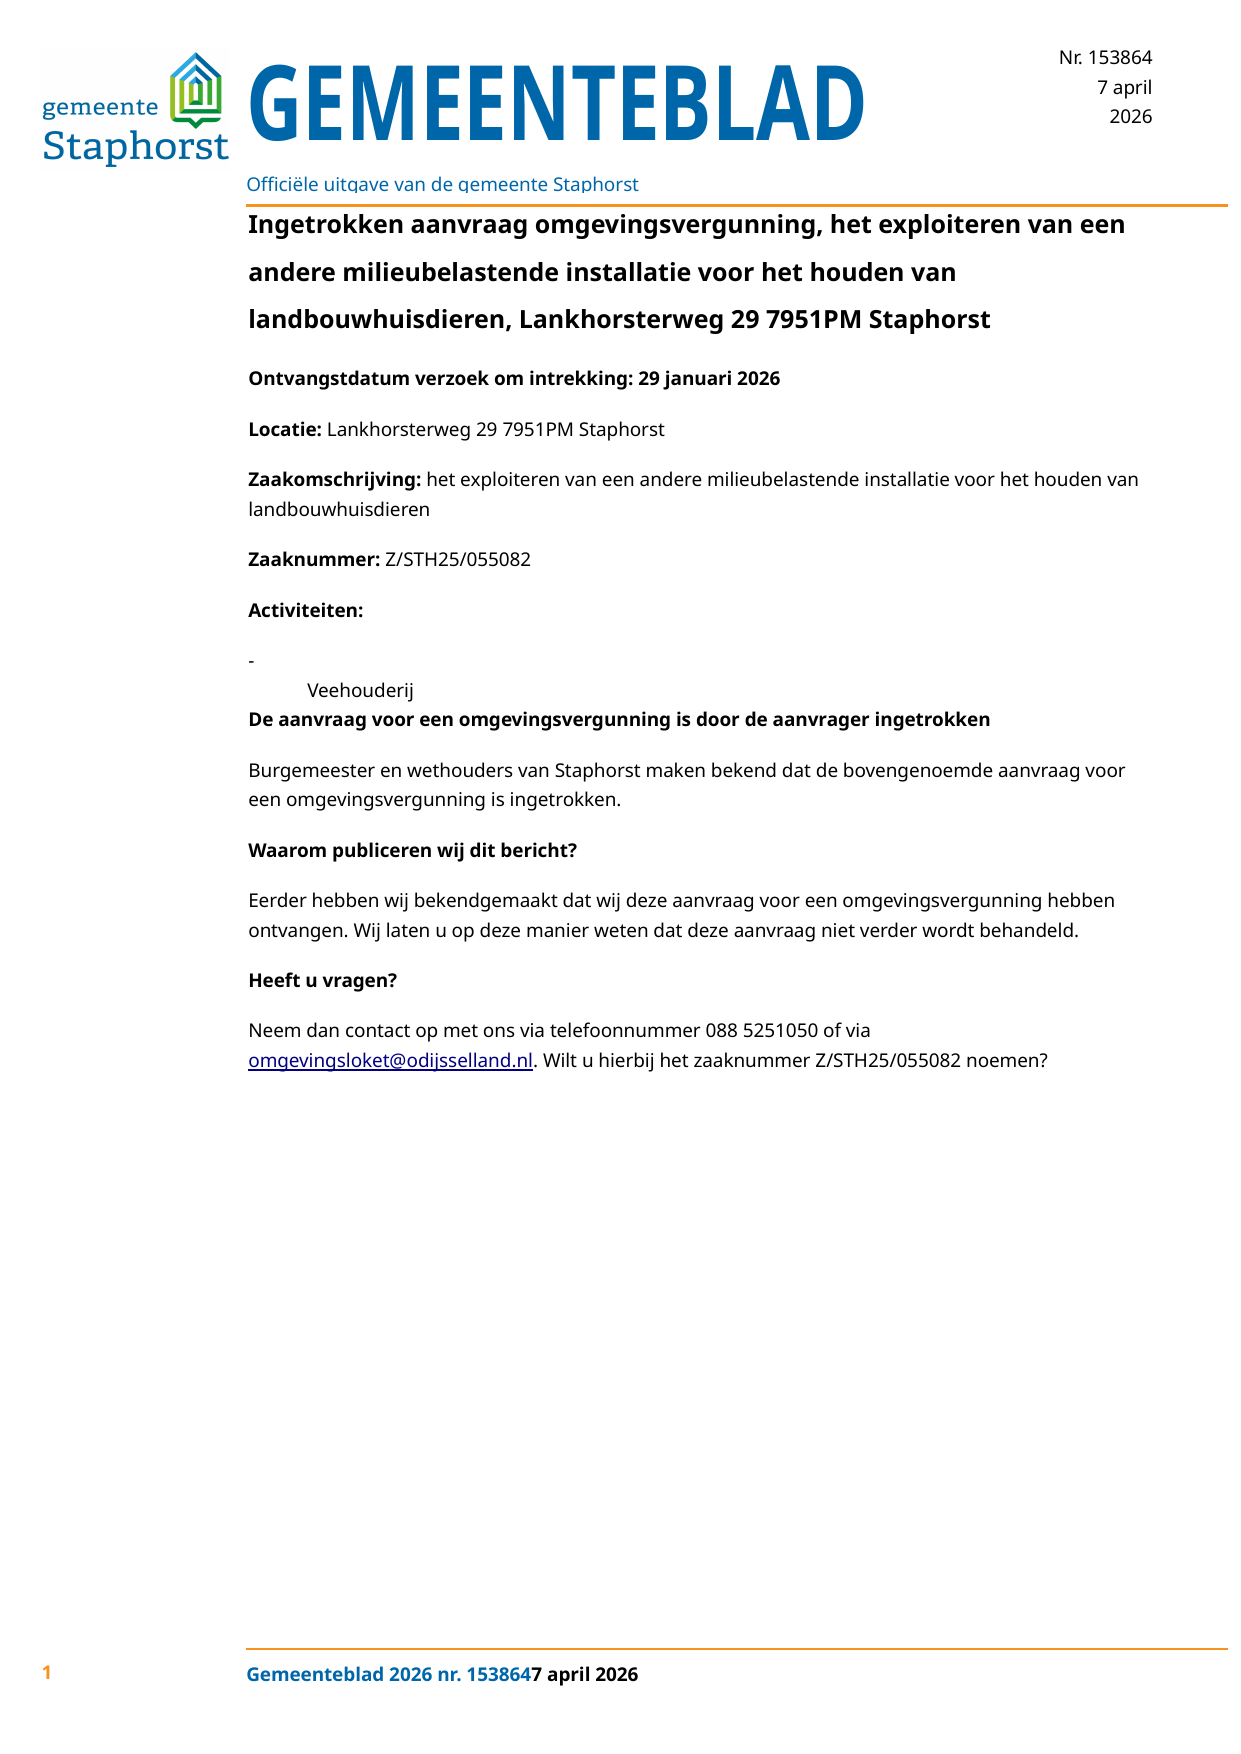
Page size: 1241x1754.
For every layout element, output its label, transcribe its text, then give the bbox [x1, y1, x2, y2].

text Ingetrokken aanvraag omgevingsvergunning, het exploiteren van een andere milieubelastende installatie voor het houden van landbouwhuisdieren, Lankhorsterweg 29 7951PM Staphorst [248, 207, 1152, 336]
text Activiteiten: [248, 597, 1152, 622]
text Locatie: Lankhorsterweg 29 7951PM Staphorst [248, 416, 1152, 442]
text De aanvraag voor een omgevingsvergunning is door de aanvrager ingetrokken [248, 706, 1152, 732]
text Heeft u vragen? [248, 967, 1152, 993]
picture [41, 47, 231, 172]
text Zaaknummer: Z/STH25/055082 [248, 546, 1152, 572]
list Veehouderij [248, 677, 1152, 702]
text Eerder hebben wij bekendgemaakt dat wij deze aanvraag voor een omgevingsvergunning hebben ontvangen. Wij laten u op deze manier weten dat deze aanvraag niet verder wordt behandeld. [248, 887, 1152, 942]
text Ontvangstdatum verzoek om intrekking: 29 januari 2026 [248, 366, 1152, 391]
text Waarom publiceren wij dit bericht? [248, 837, 1152, 862]
text Zaakomschrijving: het exploiteren van een andere milieubelastende installatie voor het houden van landbouwhuisdieren [248, 466, 1152, 522]
text Burgemeester en wethouders van Staphorst maken bekend dat de bovengenoemde aanvraag voor een omgevingsvergunning is ingetrokken. [248, 757, 1152, 812]
text Neem dan contact op met ons via telefoonnummer 088 5251050 of via omgevingsloket@odijsselland.nl. Wilt u hierbij het zaaknummer Z/STH25/055082 noemen? [248, 1018, 1152, 1073]
